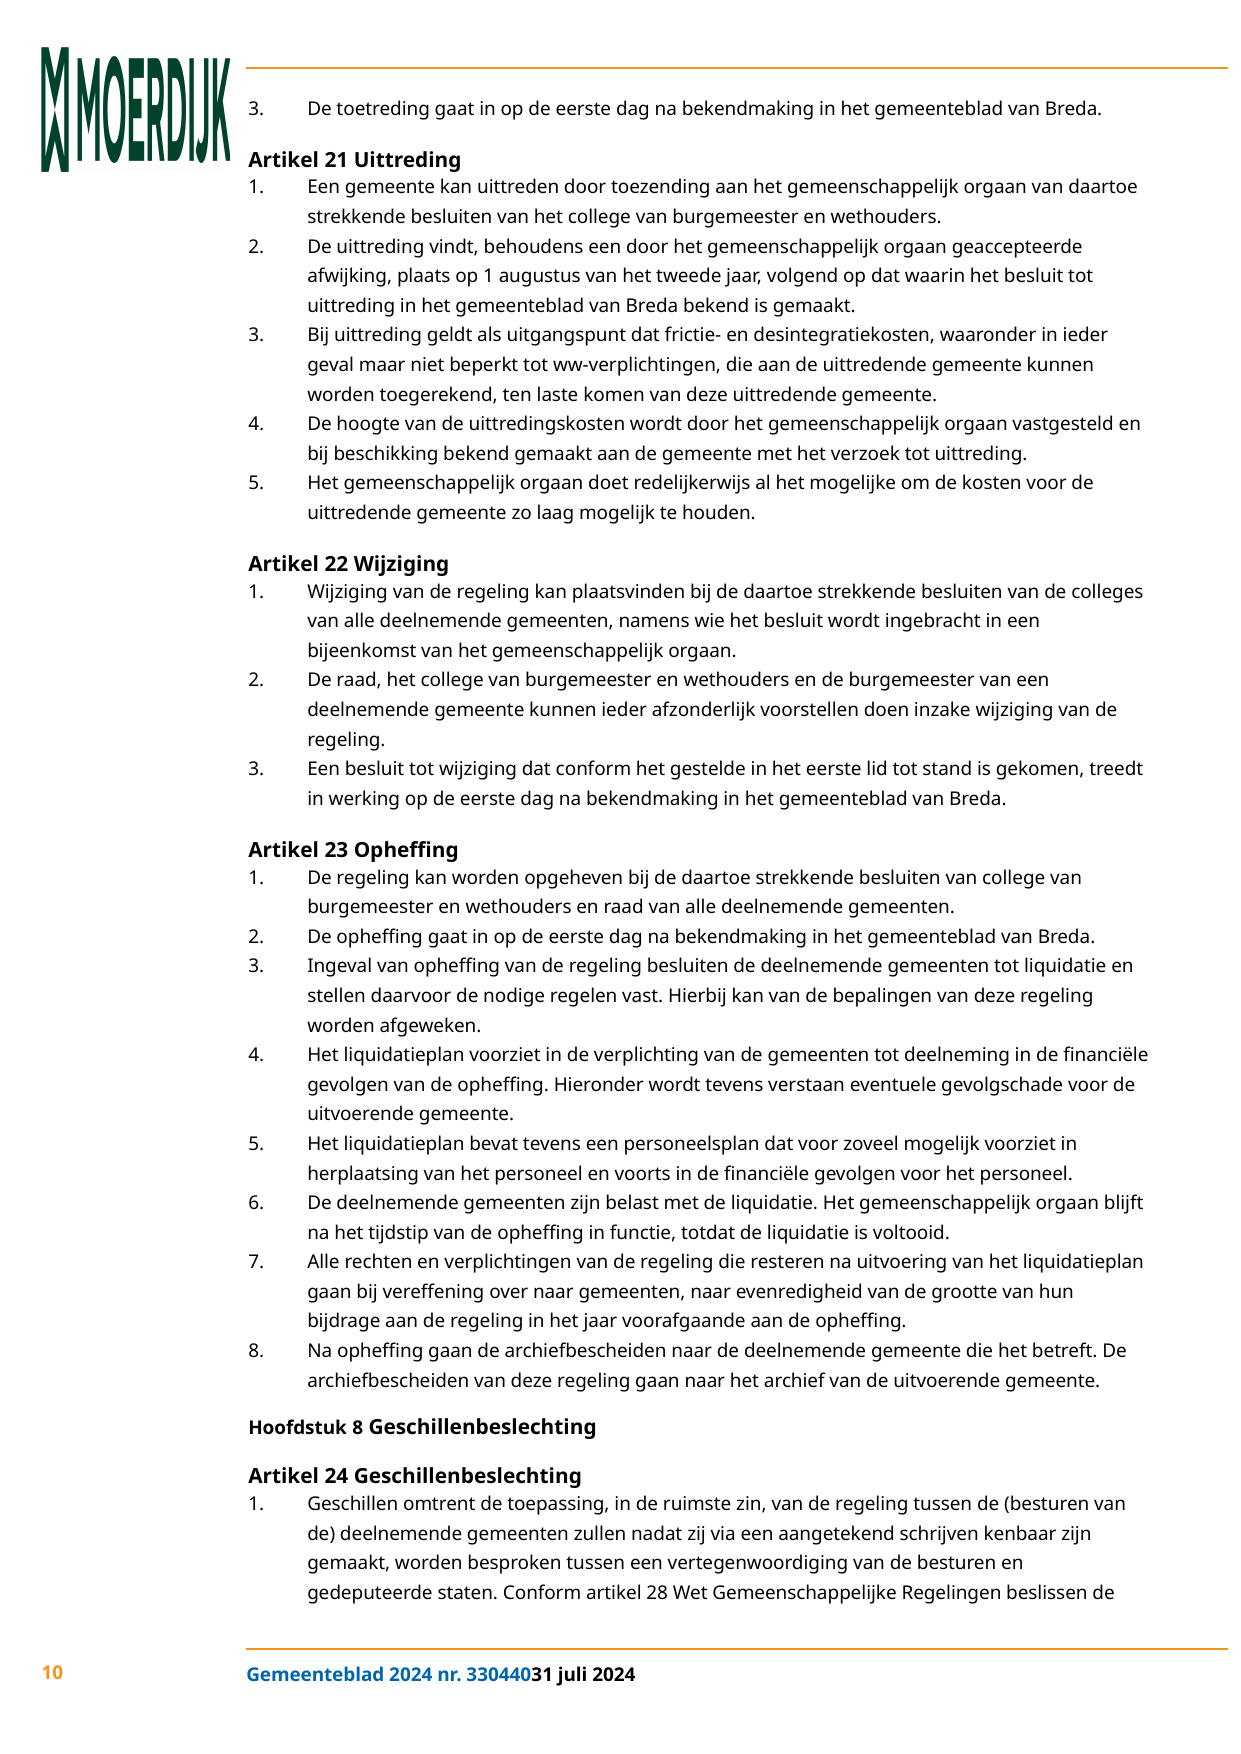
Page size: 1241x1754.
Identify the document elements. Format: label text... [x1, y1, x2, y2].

list Ingeval van opheffing van de regeling besluiten de deelnemende gemeenten tot liquidatie en stellen daarvoor de nodige regelen vast. Hierbij kan van de bepalingen van deze regeling worden afgeweken. [248, 953, 1152, 1037]
text Artikel 21 Uittreding [248, 145, 1152, 174]
list Het liquidatieplan bevat tevens een personeelsplan dat voor zoveel mogelijk voorziet in herplaatsing van het personeel en voorts in de financiële gevolgen voor het personeel. [248, 1130, 1152, 1185]
list De uittreding vindt, behoudens een door het gemeenschappelijk orgaan geaccepteerde afwijking, plaats op 1 augustus van het tweede jaar, volgend op dat waarin het besluit tot uittreding in het gemeenteblad van Breda bekend is gemaakt. [248, 233, 1152, 318]
list Het liquidatieplan voorziet in de verplichting van de gemeenten tot deelneming in de financiële gevolgen van de opheffing. Hieronder wordt tevens verstaan eventuele gevolgschade voor de uitvoerende gemeente. [248, 1041, 1152, 1126]
text Artikel 24 Geschillenbeslechting [248, 1462, 1152, 1490]
list De deelnemende gemeenten zijn belast met de liquidatie. Het gemeenschappelijk orgaan blijft na het tijdstip van de opheffing in functie, totdat de liquidatie is voltooid. [248, 1189, 1152, 1244]
list Het gemeenschappelijk orgaan doet redelijkerwijs al het mogelijke om de kosten voor de uittredende gemeente zo laag mogelijk te houden. [248, 469, 1152, 525]
list Een besluit tot wijziging dat conform het gestelde in het eerste lid tot stand is gekomen, treedt in werking op de eerste dag na bekendmaking in het gemeenteblad van Breda. [248, 755, 1152, 811]
list De raad, het college van burgemeester en wethouders en de burgemeester van een deelnemende gemeente kunnen ieder afzonderlijk voorstellen doen inzake wijziging van de regeling. [248, 667, 1152, 752]
list Bij uittreding geldt als uitgangspunt dat frictie- en desintegratiekosten, waaronder in ieder geval maar niet beperkt tot ww-verplichtingen, die aan de uittredende gemeente kunnen worden toegerekend, ten laste komen van deze uittredende gemeente. [248, 322, 1152, 406]
list De opheffing gaat in op de eerste dag na bekendmaking in het gemeenteblad van Breda. [248, 923, 1152, 949]
text Artikel 23 Opheffing [248, 835, 1152, 864]
picture [41, 47, 231, 172]
list De toetreding gaat in op de eerste dag na bekendmaking in het gemeenteblad van Breda. [248, 95, 1152, 121]
list Alle rechten en verplichtingen van de regeling die resteren na uitvoering van het liquidatieplan gaan bij vereffening over naar gemeenten, naar evenredigheid van de grootte van hun bijdrage aan de regeling in het jaar voorafgaande aan de opheffing. [248, 1248, 1152, 1333]
list De regeling kan worden opgeheven bij de daartoe strekkende besluiten van college van burgemeester en wethouders en raad van alle deelnemende gemeenten. [248, 864, 1152, 919]
list Wijziging van de regeling kan plaatsvinden bij de daartoe strekkende besluiten van de colleges van alle deelnemende gemeenten, namens wie het besluit wordt ingebracht in een bijeenkomst van het gemeenschappelijk orgaan. [248, 578, 1152, 663]
text Hoofdstuk 8 Geschillenbeslechting [248, 1412, 1152, 1441]
list Na opheffing gaan de archiefbescheiden naar de deelnemende gemeente die het betreft. De archiefbescheiden van deze regeling gaan naar het archief van de uitvoerende gemeente. [248, 1337, 1152, 1392]
list De hoogte van de uittredingskosten wordt door het gemeenschappelijk orgaan vastgesteld en bij beschikking bekend gemaakt aan de gemeente met het verzoek tot uittreding. [248, 410, 1152, 466]
list Een gemeente kan uittreden door toezending aan het gemeenschappelijk orgaan van daartoe strekkende besluiten van het college van burgemeester en wethouders. [248, 174, 1152, 229]
list Geschillen omtrent de toepassing, in de ruimste zin, van de regeling tussen de (besturen van de) deelnemende gemeenten zullen nadat zij via een aangetekend schrijven kenbaar zijn gemaakt, worden besproken tussen een vertegenwoordiging van de besturen en gedeputeerde staten. Conform artikel 28 Wet Gemeenschappelijke Regelingen beslissen de [248, 1490, 1152, 1604]
text Artikel 22 Wijziging [248, 549, 1152, 578]
